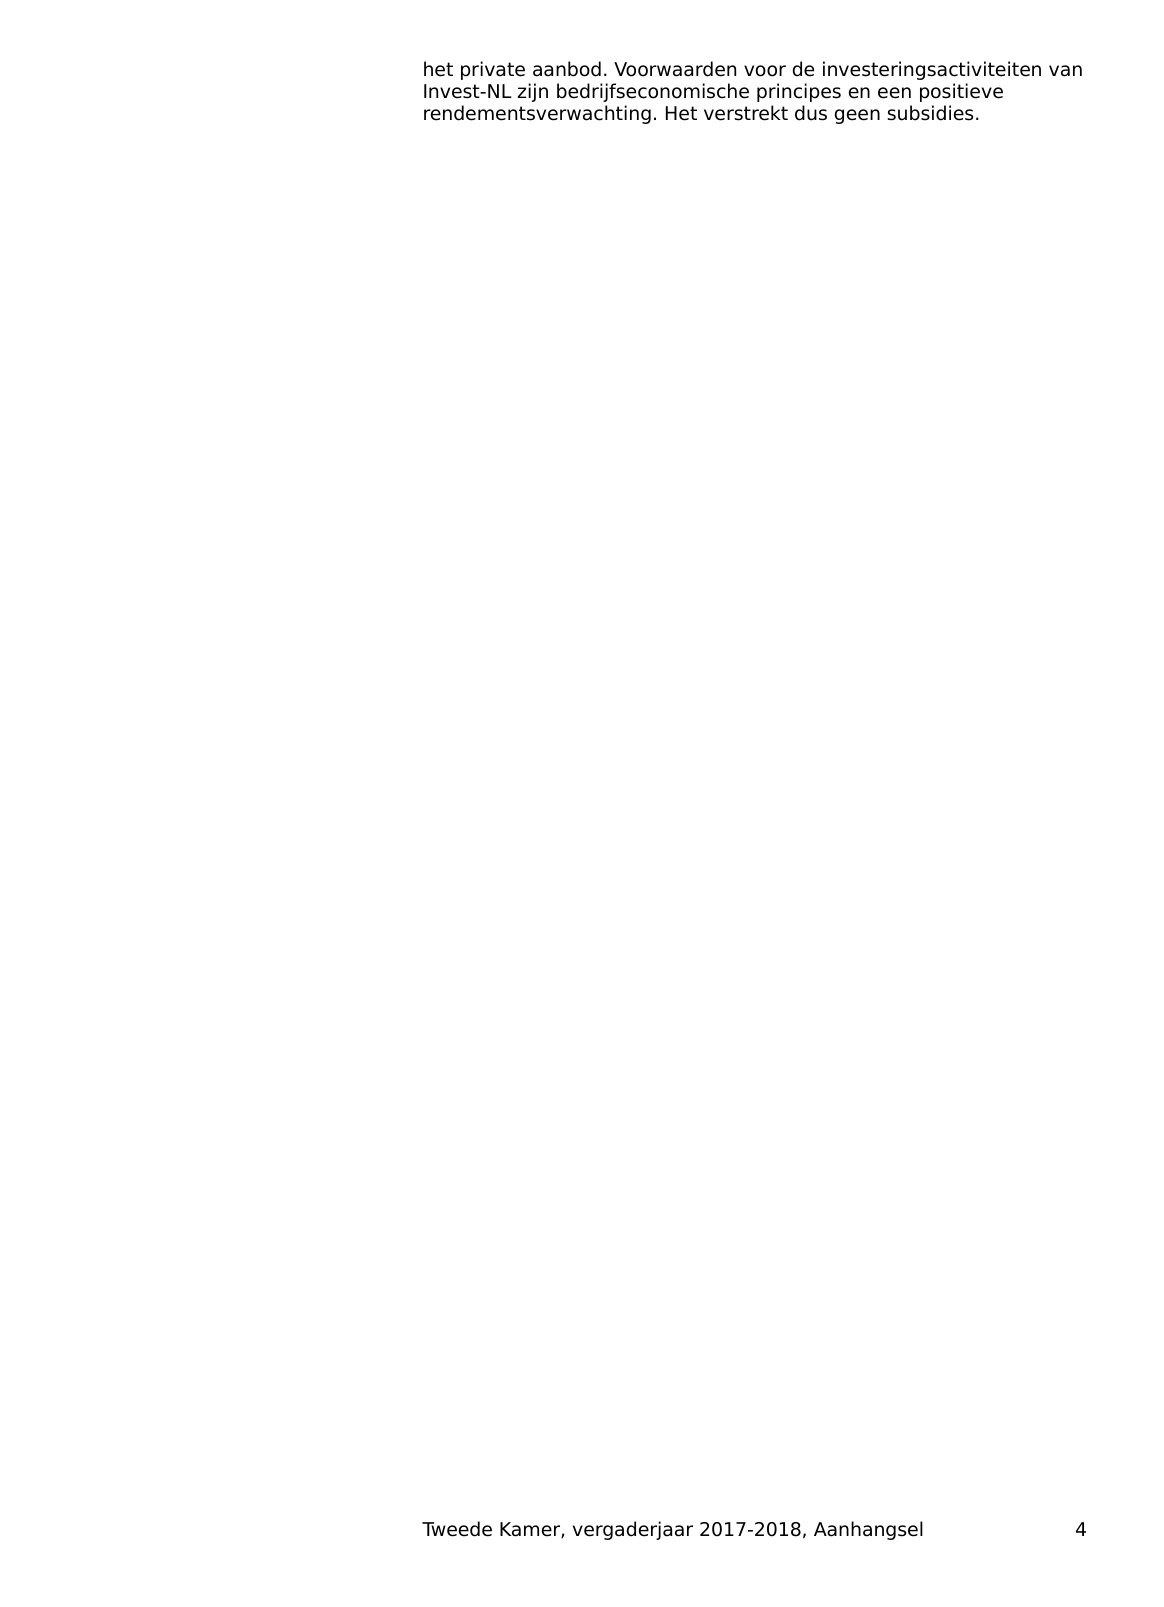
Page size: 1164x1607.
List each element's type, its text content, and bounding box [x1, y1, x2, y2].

text het private aanbod. Voorwaarden voor de investeringsactiviteiten van Invest-NL zijn bedrijfseconomische principes en een positieve rendementsverwachting. Het verstrekt dus geen subsidies. [422, 59, 1087, 125]
